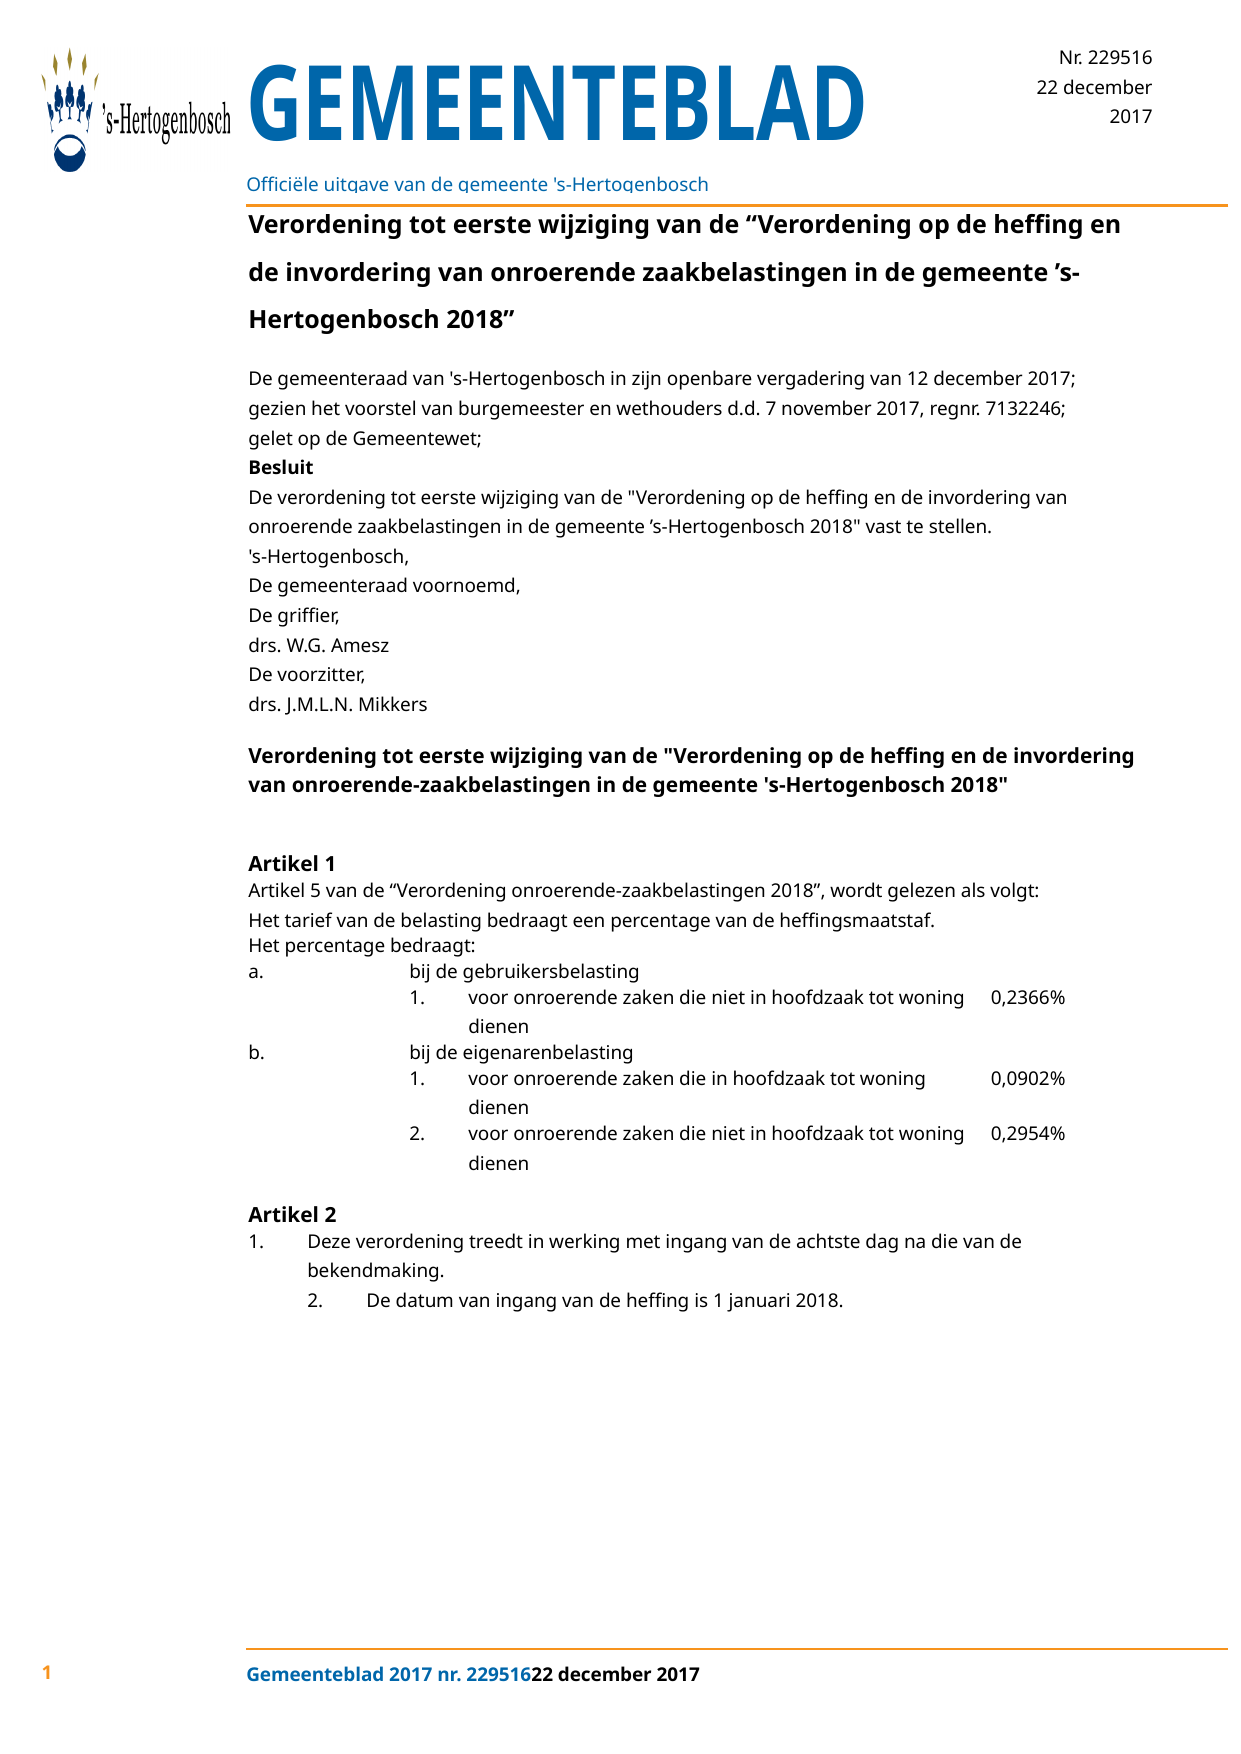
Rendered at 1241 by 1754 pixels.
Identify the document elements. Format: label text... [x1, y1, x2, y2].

table_cell [991, 958, 1152, 984]
table_cell voor onroerende zaken die niet in hoofdzaak tot woning dienen [409, 984, 991, 1039]
table_cell b. [248, 1039, 409, 1065]
text Artikel 1 [248, 849, 1152, 877]
text Verordening tot eerste wijziging van de "Verordening op de heffing en de invordering van onroerende-zaakbelastingen in de gemeente 's-Hertogenbosch 2018" [248, 741, 1152, 798]
text De gemeenteraad voornoemd, [248, 573, 1152, 598]
picture [41, 47, 231, 172]
text Artikel 2 [248, 1200, 1152, 1228]
table_cell voor onroerende zaken die niet in hoofdzaak tot woning dienen [409, 1120, 991, 1176]
table_cell bij de eigenarenbelasting [409, 1039, 991, 1065]
text Besluit [248, 454, 1152, 480]
text gezien het voorstel van burgemeester en wethouders d.d. 7 november 2017, regnr. 7132246; [248, 395, 1152, 421]
text Verordening tot eerste wijziging van de “Verordening op de heffing en de invordering van onroerende zaakbelastingen in de gemeente ’s-Hertogenbosch 2018” [248, 207, 1152, 336]
table_cell bij de gebruikersbelasting [409, 958, 991, 984]
table_cell Het percentage bedraagt: [248, 933, 1152, 958]
text De voorzitter, [248, 661, 1152, 687]
table_cell 0,2954% [991, 1120, 1152, 1176]
table_cell voor onroerende zaken die in hoofdzaak tot woning dienen [409, 1065, 991, 1120]
table_cell [991, 1039, 1152, 1065]
text gelet op de Gemeentewet; [248, 425, 1152, 450]
text De griffier, [248, 602, 1152, 628]
table_cell 0,0902% [991, 1065, 1152, 1120]
text De verordening tot eerste wijziging van de "Verordening op de heffing en de invordering van onroerende zaakbelastingen in de gemeente ’s-Hertogenbosch 2018" vast te stellen. [248, 484, 1152, 539]
list De datum van ingang van de heffing is 1 januari 2018. [307, 1287, 1152, 1313]
table_cell [248, 1120, 409, 1176]
text 's-Hertogenbosch, [248, 543, 1152, 569]
text Artikel 5 van de “Verordening onroerende-zaakbelastingen 2018”, wordt gelezen als volgt: [248, 877, 1152, 903]
list Deze verordening treedt in werking met ingang van de achtste dag na die van de bekendmaking. [248, 1228, 1152, 1283]
table_cell [248, 984, 409, 1039]
text drs. W.G. Amesz [248, 632, 1152, 657]
table_cell 0,2366% [991, 984, 1152, 1039]
text De gemeenteraad van 's-Hertogenbosch in zijn openbare vergadering van 12 december 2017; [248, 366, 1152, 391]
table_header Het tarief van de belasting bedraagt een percentage van de heffingsmaatstaf. [248, 907, 1152, 932]
table_cell [248, 1065, 409, 1120]
table_cell a. [248, 958, 409, 984]
text drs. J.M.L.N. Mikkers [248, 691, 1152, 717]
